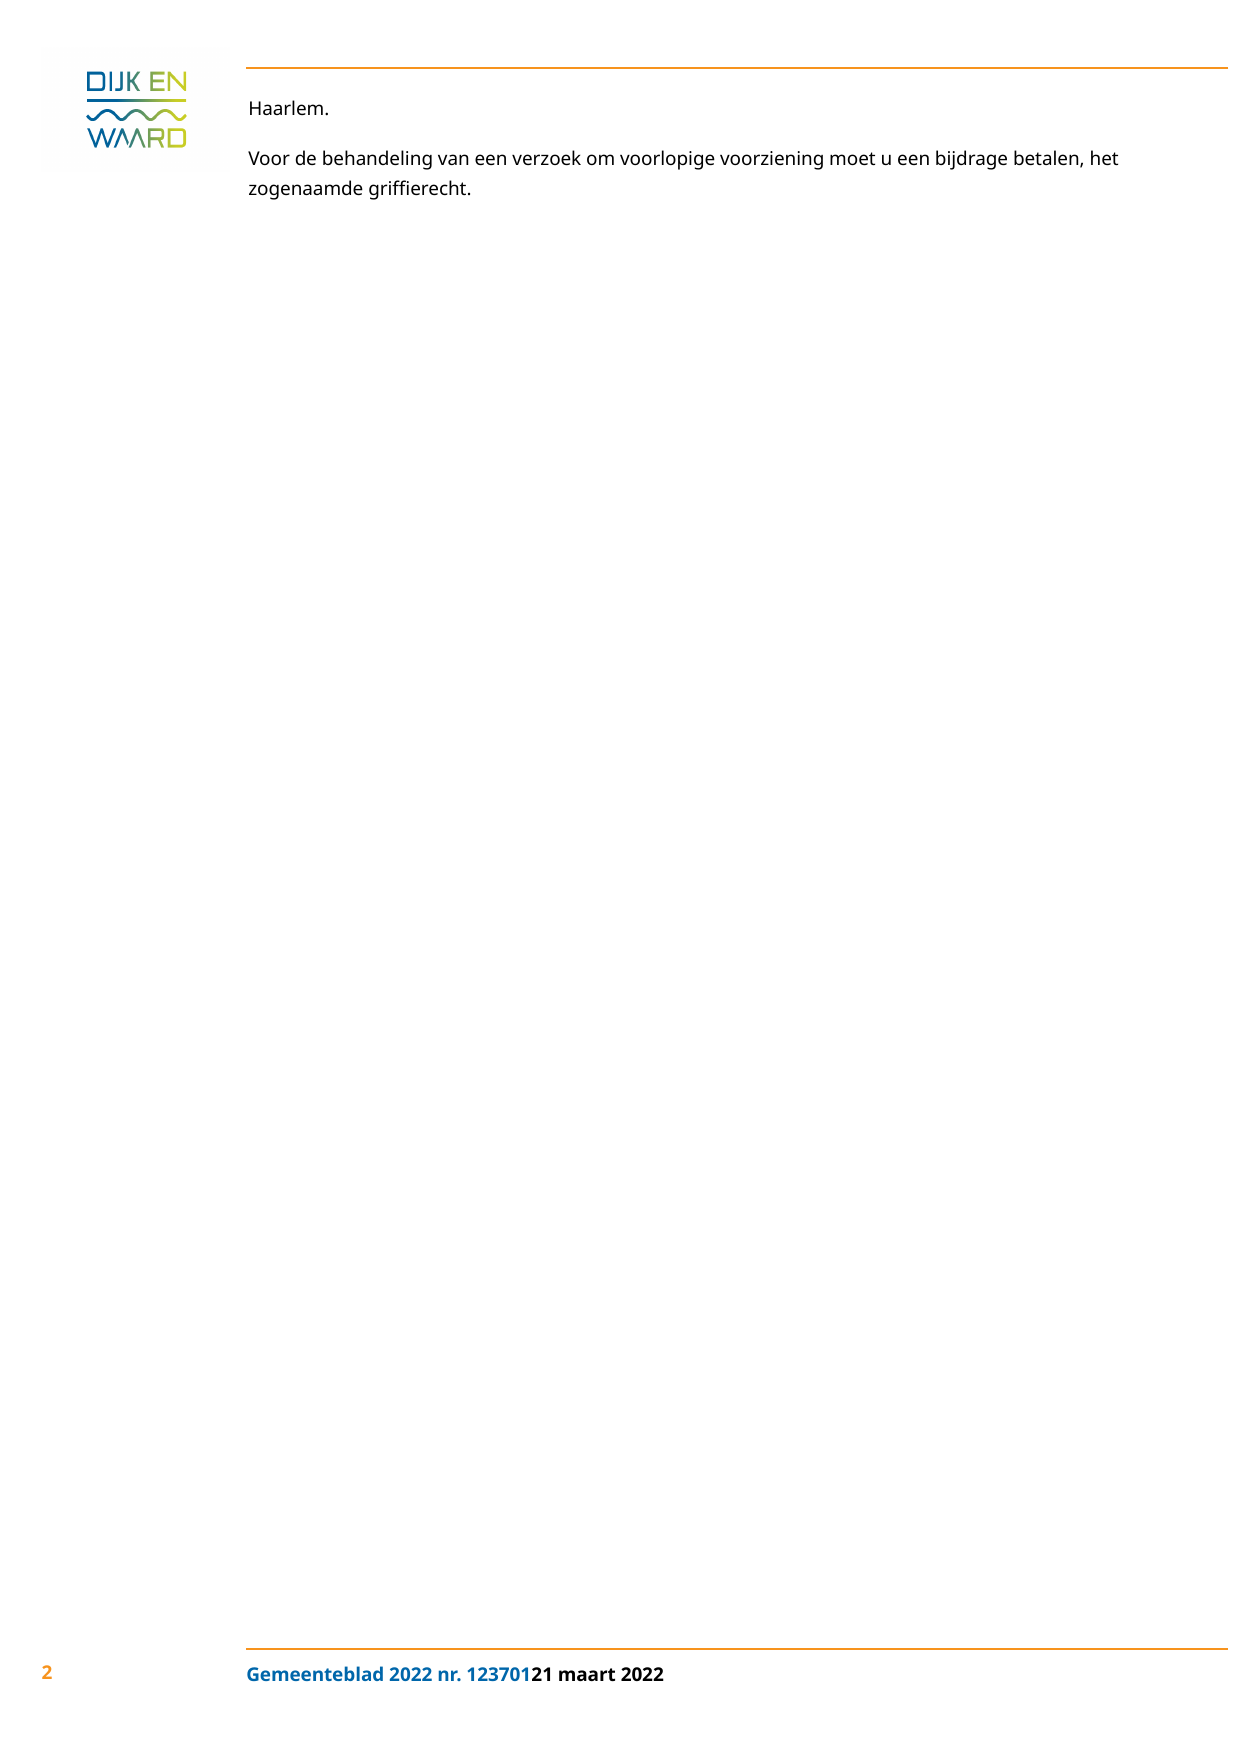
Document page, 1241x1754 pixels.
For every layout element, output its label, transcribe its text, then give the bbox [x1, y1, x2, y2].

text Voor de behandeling van een verzoek om voorlopige voorziening moet u een bijdrage betalen, het zogenaamde griffierecht. [248, 145, 1152, 201]
picture [41, 47, 231, 172]
text Haarlem. [248, 95, 1152, 121]
